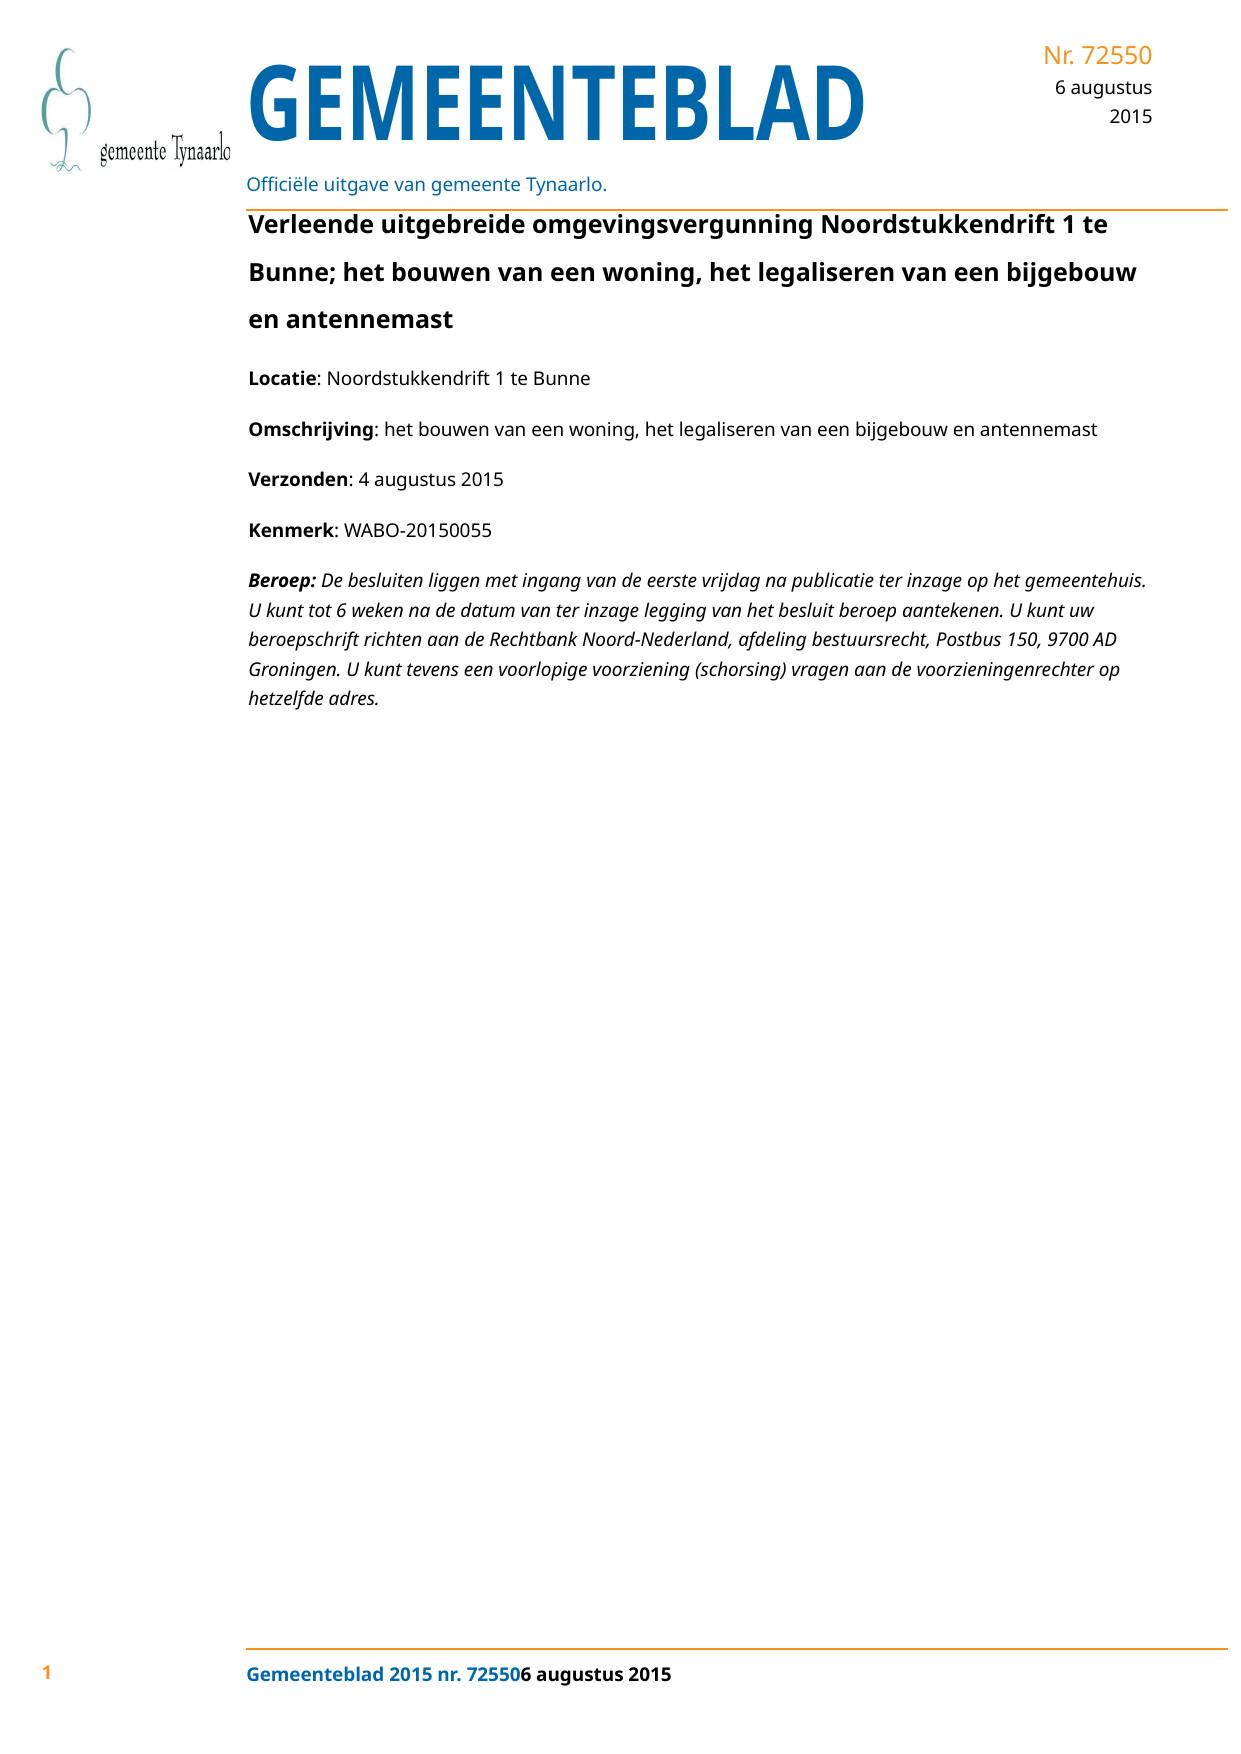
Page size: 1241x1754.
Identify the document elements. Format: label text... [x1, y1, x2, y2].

text Verzonden: 4 augustus 2015 [248, 466, 1152, 492]
text Locatie: Noordstukkendrift 1 te Bunne [248, 366, 1152, 391]
text Omschrijving: het bouwen van een woning, het legaliseren van een bijgebouw en antennemast [248, 416, 1152, 442]
text Verleende uitgebreide omgevingsvergunning Noordstukkendrift 1 te Bunne; het bouwen van een woning, het legaliseren van een bijgebouw en antennemast [248, 211, 1152, 336]
text Beroep: De besluiten liggen met ingang van de eerste vrijdag na publicatie ter inzage op het gemeentehuis. U kunt tot 6 weken na de datum van ter inzage legging van het besluit beroep aantekenen. U kunt uw beroepschrift richten aan de Rechtbank Noord-Nederland, afdeling bestuursrecht, Postbus 150, 9700 AD Groningen. U kunt tevens een voorlopige voorziening (schorsing) vragen aan de voorzieningenrechter op hetzelfde adres. [248, 567, 1152, 711]
text Kenmerk: WABO-20150055 [248, 517, 1152, 542]
picture [41, 47, 231, 172]
